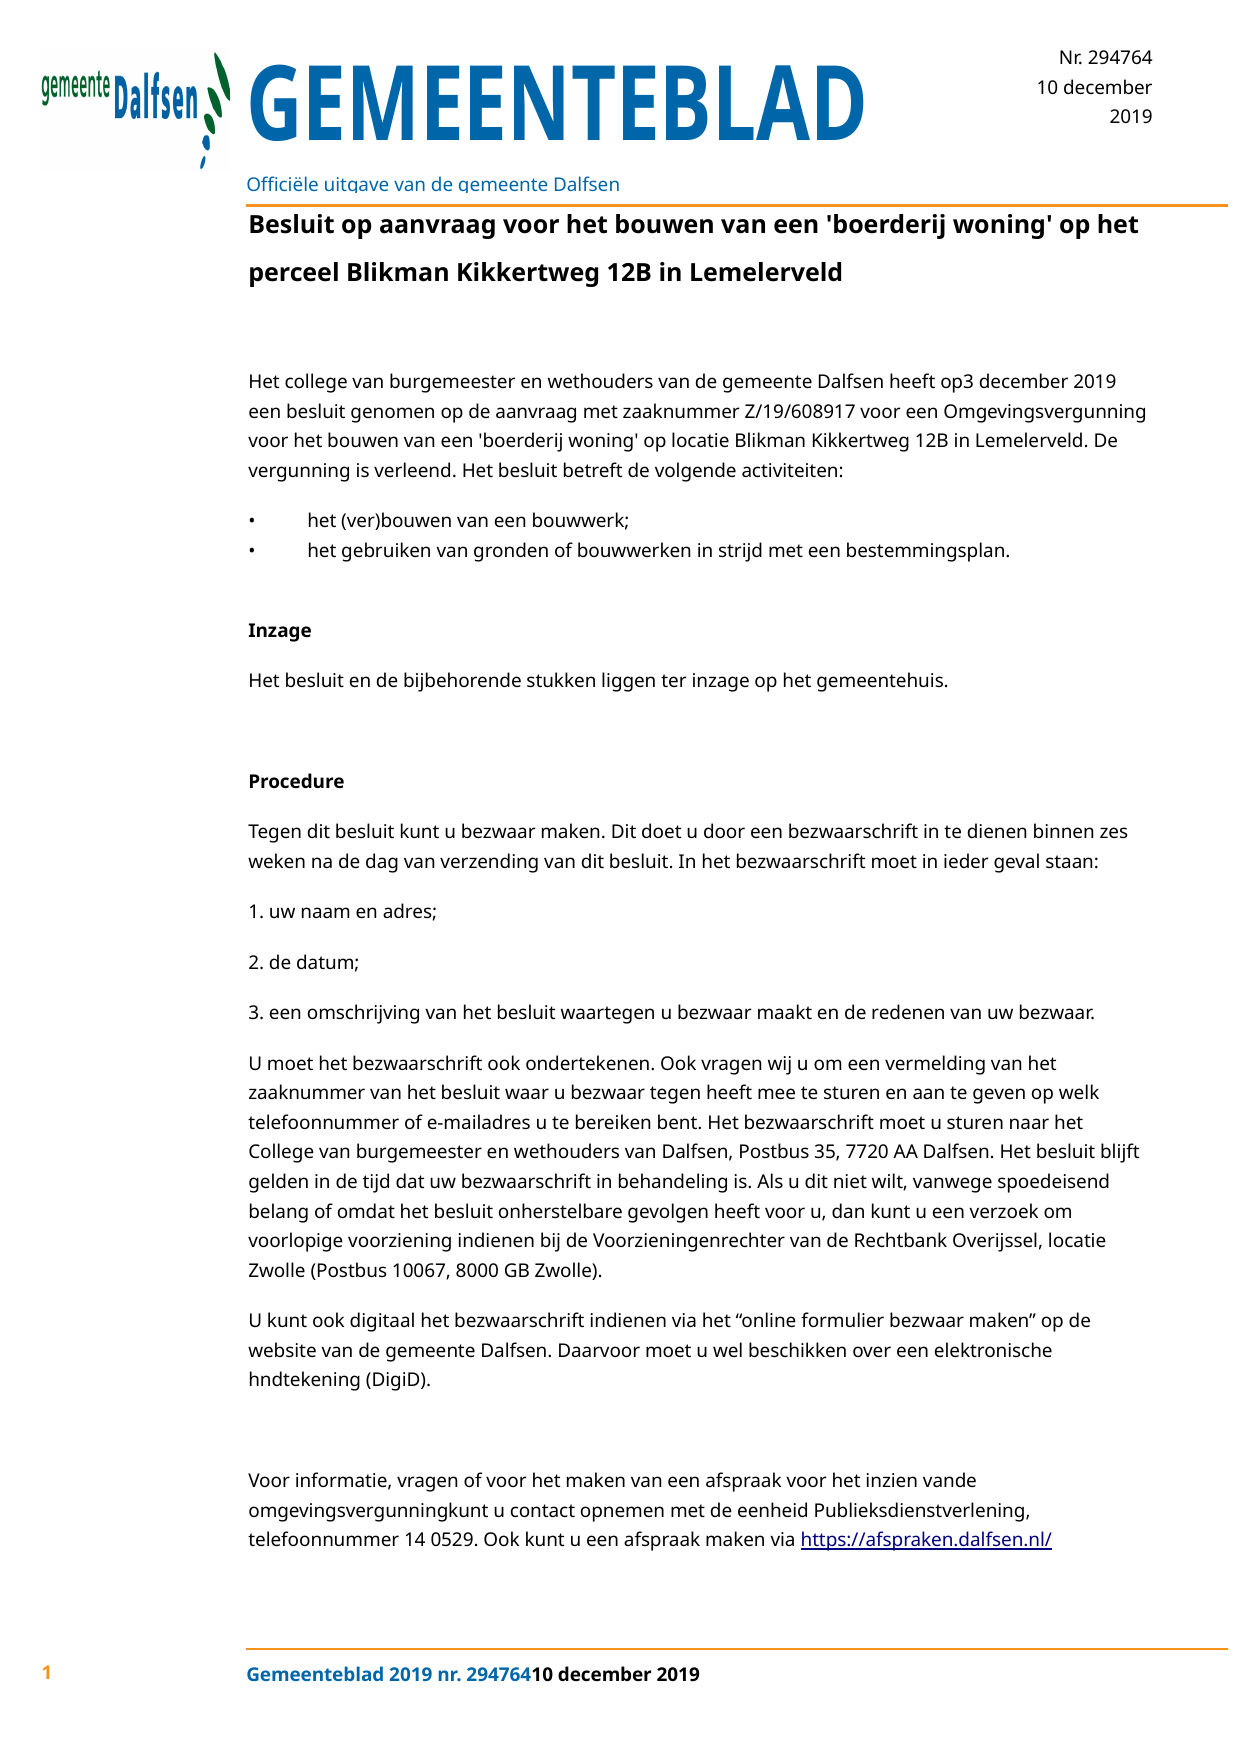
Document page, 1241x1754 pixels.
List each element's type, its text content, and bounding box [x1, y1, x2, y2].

text Het besluit en de bijbehorende stukken liggen ter inzage op het gemeentehuis. [248, 667, 1152, 693]
text 3. een omschrijving van het besluit waartegen u bezwaar maakt en de redenen van uw bezwaar. [248, 999, 1152, 1025]
text 2. de datum; [248, 949, 1152, 975]
text Het college van burgemeester en wethouders van de gemeente Dalfsen heeft op3 december 2019 een besluit genomen op de aanvraag met zaaknummer Z/19/608917 voor een Omgevingsvergunning voor het bouwen van een 'boerderij woning' op locatie Blikman Kikkertweg 12B in Lemelerveld. De vergunning is verleend. Het besluit betreft de volgende activiteiten: [248, 368, 1152, 483]
text Tegen dit besluit kunt u bezwaar maken. Dit doet u door een bezwaarschrift in te dienen binnen zes weken na de dag van verzending van dit besluit. In het bezwaarschrift moet in ieder geval staan: [248, 819, 1152, 874]
list het gebruiken van gronden of bouwwerken in strijd met een bestemmingsplan. [248, 537, 1152, 563]
text Procedure [248, 768, 1152, 794]
text U moet het bezwaarschrift ook ondertekenen. Ook vragen wij u om een vermelding van het zaaknummer van het besluit waar u bezwaar tegen heeft mee te sturen en aan te geven op welk telefoonnummer of e-mailadres u te bereiken bent. Het bezwaarschrift moet u sturen naar het College van burgemeester en wethouders van Dalfsen, Postbus 35, 7720 AA Dalfsen. Het besluit blijft gelden in de tijd dat uw bezwaarschrift in behandeling is. Als u dit niet wilt, vanwege spoedeisend belang of omdat het besluit onherstelbare gevolgen heeft voor u, dan kunt u een verzoek om voorlopige voorziening indienen bij de Voorzieningenrechter van de Rechtbank Overijssel, locatie Zwolle (Postbus 10067, 8000 GB Zwolle). [248, 1050, 1152, 1283]
list het (ver)bouwen van een bouwwerk; [248, 507, 1152, 533]
text Besluit op aanvraag voor het bouwen van een 'boerderij woning' op het perceel Blikman Kikkertweg 12B in Lemelerveld [248, 207, 1152, 288]
text 1. uw naam en adres; [248, 899, 1152, 924]
text Voor informatie, vragen of voor het maken van een afspraak voor het inzien vande omgevingsvergunningkunt u contact opnemen met de eenheid Publieksdienstverlening, telefoonnummer 14 0529. Ook kunt u een afspraak maken via https://afspraken.dalfsen.nl/ [248, 1467, 1152, 1552]
picture [41, 47, 231, 172]
text Inzage [248, 617, 1152, 643]
text U kunt ook digitaal het bezwaarschrift indienen via het “online formulier bezwaar maken” op de website van de gemeente Dalfsen. Daarvoor moet u wel beschikken over een elektronische hndtekening (DigiD). [248, 1307, 1152, 1392]
